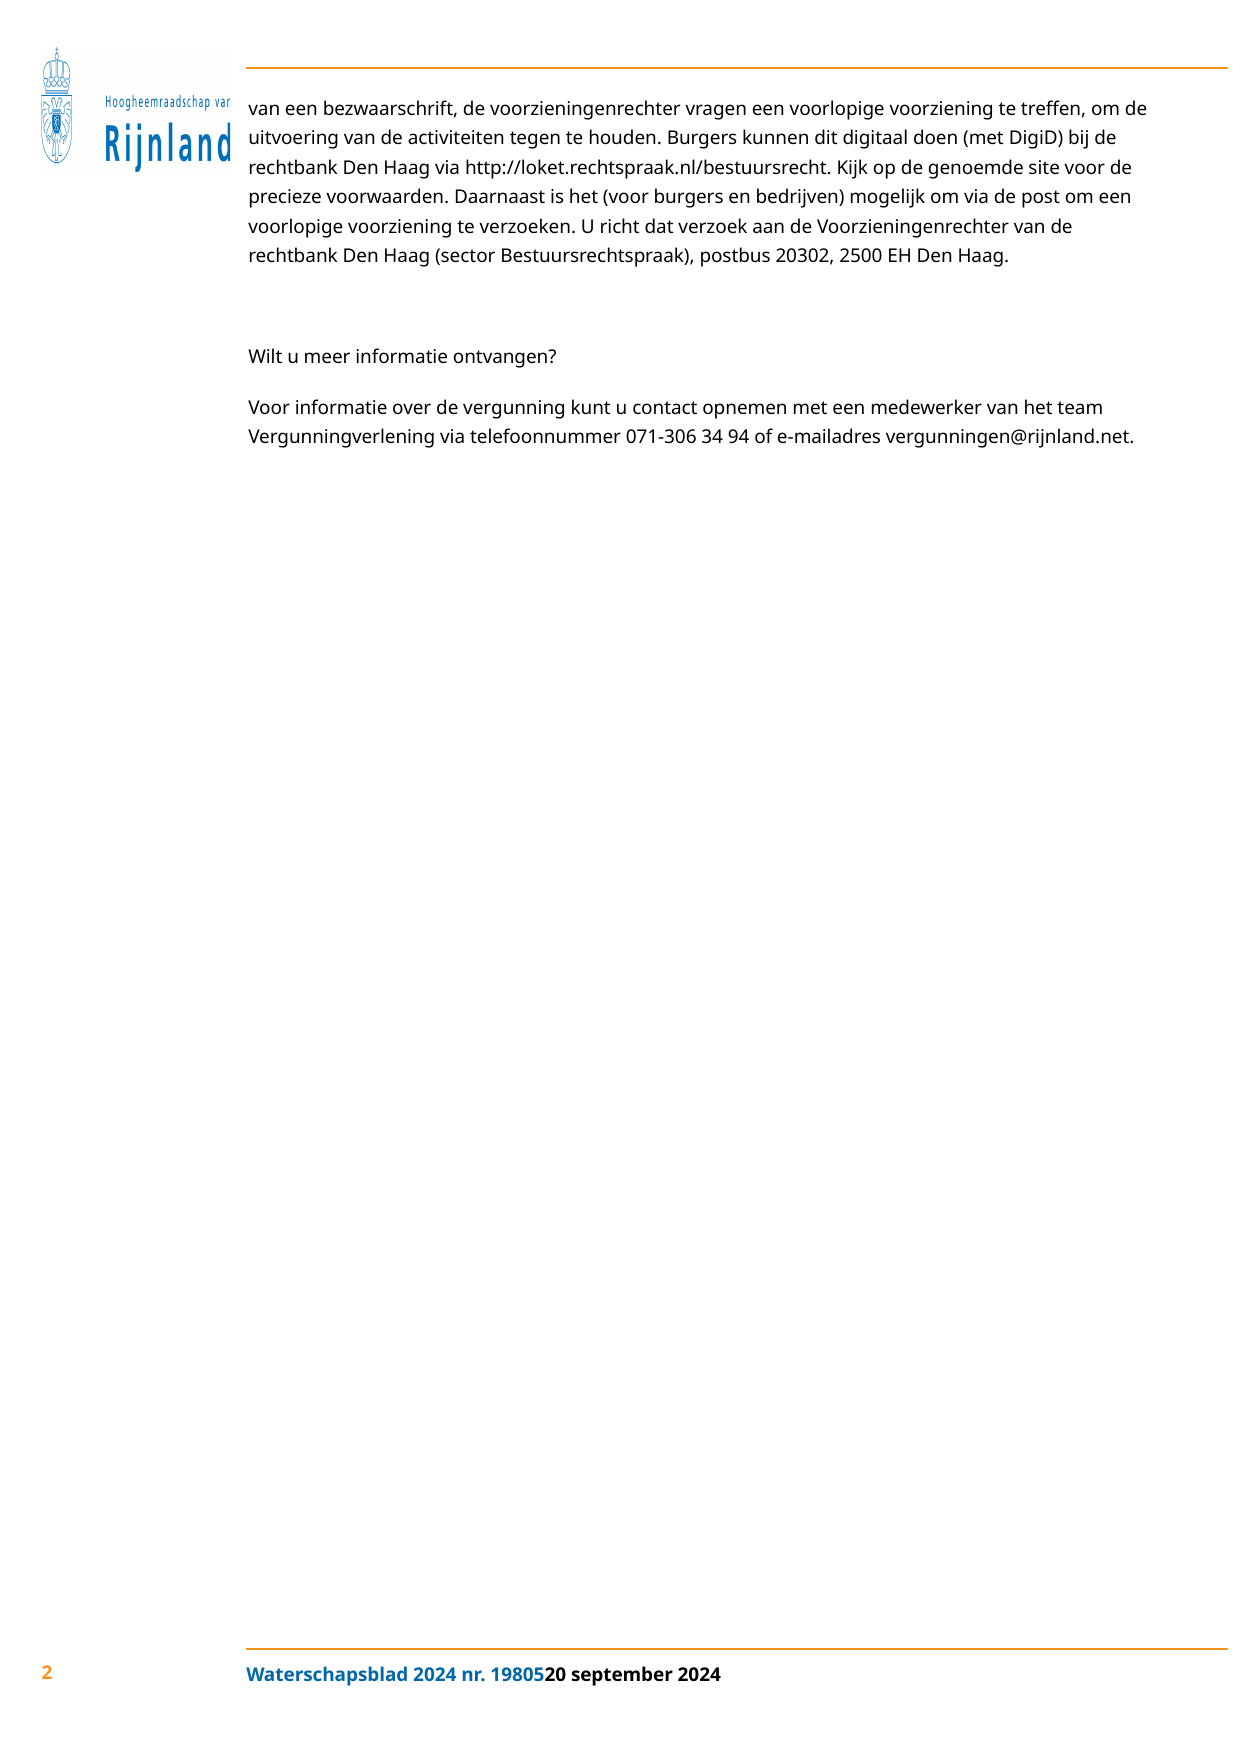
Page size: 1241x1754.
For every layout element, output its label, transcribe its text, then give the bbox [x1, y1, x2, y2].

text Voor informatie over de vergunning kunt u contact opnemen met een medewerker van het team Vergunningverlening via telefoonnummer 071-306 34 94 of e-mailadres vergunningen@rijnland.net. [248, 394, 1152, 449]
picture [41, 47, 231, 172]
text Wilt u meer informatie ontvangen? [248, 343, 1152, 369]
text van een bezwaarschrift, de voorzieningenrechter vragen een voorlopige voorziening te treffen, om de uitvoering van de activiteiten tegen te houden. Burgers kunnen dit digitaal doen (met DigiD) bij de rechtbank Den Haag via http://loket.rechtspraak.nl/bestuursrecht. Kijk op de genoemde site voor de precieze voorwaarden. Daarnaast is het (voor burgers en bedrijven) mogelijk om via de post om een voorlopige voorziening te verzoeken. U richt dat verzoek aan de Voorzieningenrechter van de rechtbank Den Haag (sector Bestuursrechtspraak), postbus 20302, 2500 EH Den Haag. [248, 95, 1152, 268]
